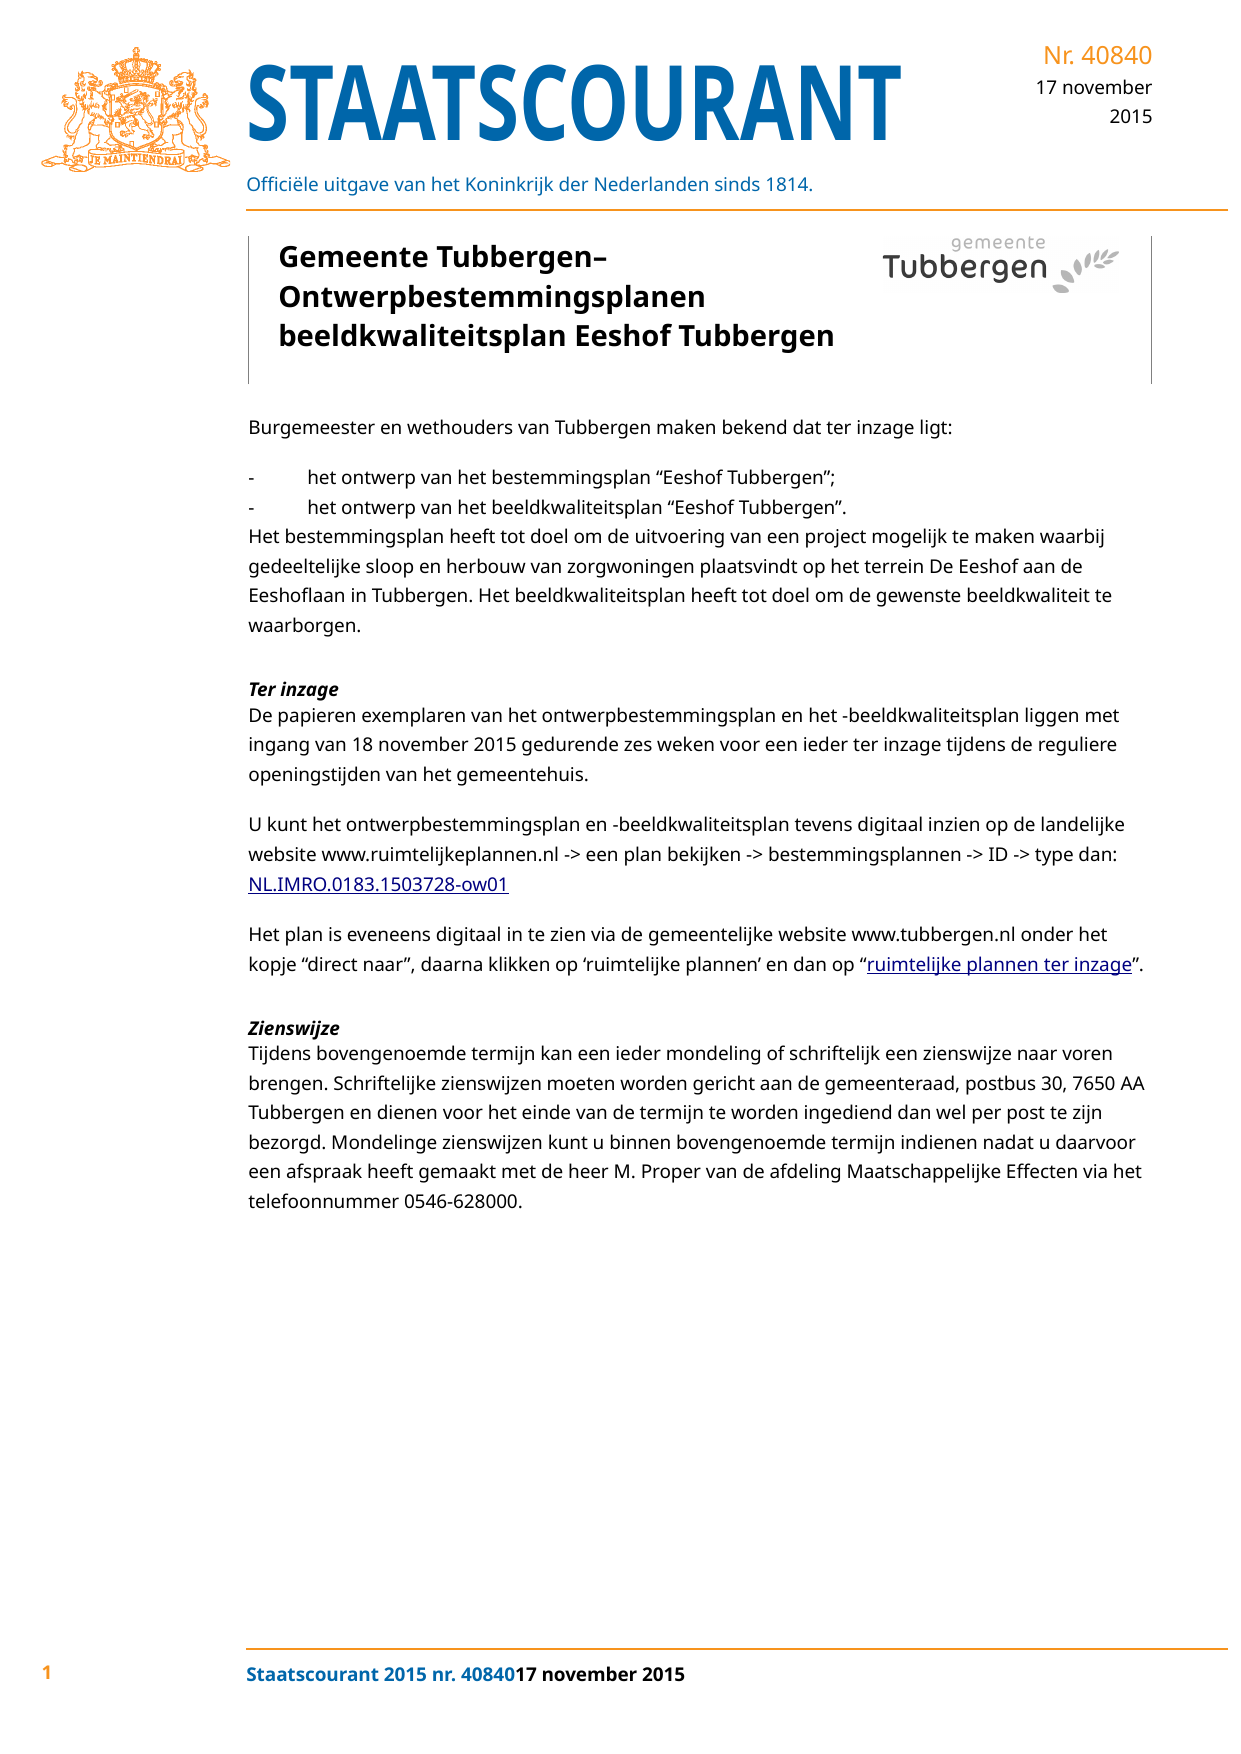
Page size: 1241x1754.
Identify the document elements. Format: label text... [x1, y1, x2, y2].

table_header [850, 236, 1151, 384]
list het ontwerp van het bestemmingsplan “Eeshof Tubbergen”; [248, 464, 1152, 490]
picture [41, 47, 231, 172]
text U kunt het ontwerpbestemmingsplan en -beeldkwaliteitsplan tevens digitaal inzien op de landelijke website www.ruimtelijkeplannen.nl -> een plan bekijken -> bestemmingsplannen -> ID -> type dan: NL.IMRO.0183.1503728-ow01 [248, 812, 1152, 896]
list het ontwerp van het beeldkwaliteitsplan “Eeshof Tubbergen”. [248, 494, 1152, 520]
table_header Gemeente Tubbergen–Ontwerpbestemmingsplanen beeldkwaliteitsplan Eeshof Tubbergen [249, 236, 850, 384]
text Tijdens bovengenoemde termijn kan een ieder mondeling of schriftelijk een zienswijze naar voren brengen. Schriftelijke zienswijzen moeten worden gericht aan de gemeenteraad, postbus 30, 7650 AA Tubbergen en dienen voor het einde van de termijn te worden ingediend dan wel per post te zijn bezorgd. Mondelinge zienswijzen kunt u binnen bovengenoemde termijn indienen nadat u daarvoor een afspraak heeft gemaakt met de heer M. Proper van de afdeling Maatschappelijke Effecten via het telefoonnummer 0546-628000. [248, 1040, 1152, 1214]
text Het bestemmingsplan heeft tot doel om de uitvoering van een project mogelijk te maken waarbij gedeeltelijke sloop en herbouw van zorgwoningen plaatsvindt op het terrein De Eeshof aan de Eeshoflaan in Tubbergen. Het beeldkwaliteitsplan heeft tot doel om de gewenste beeldkwaliteit te waarborgen. [248, 523, 1152, 638]
text Het plan is eveneens digitaal in te zien via de gemeentelijke website www.tubbergen.nl onder het kopje “direct naar”, daarna klikken op ‘ruimtelijke plannen’ en dan op “ruimtelijke plannen ter inzage”. [248, 921, 1152, 976]
picture [882, 236, 1119, 293]
text De papieren exemplaren van het ontwerpbestemmingsplan en het -beeldkwaliteitsplan liggen met ingang van 18 november 2015 gedurende zes weken voor een ieder ter inzage tijdens de reguliere openingstijden van het gemeentehuis. [248, 702, 1152, 787]
text Ter inzage [248, 676, 1152, 702]
text Zienswijze [248, 1015, 1152, 1040]
text Burgemeester en wethouders van Tubbergen maken bekend dat ter inzage ligt: [248, 414, 1152, 440]
